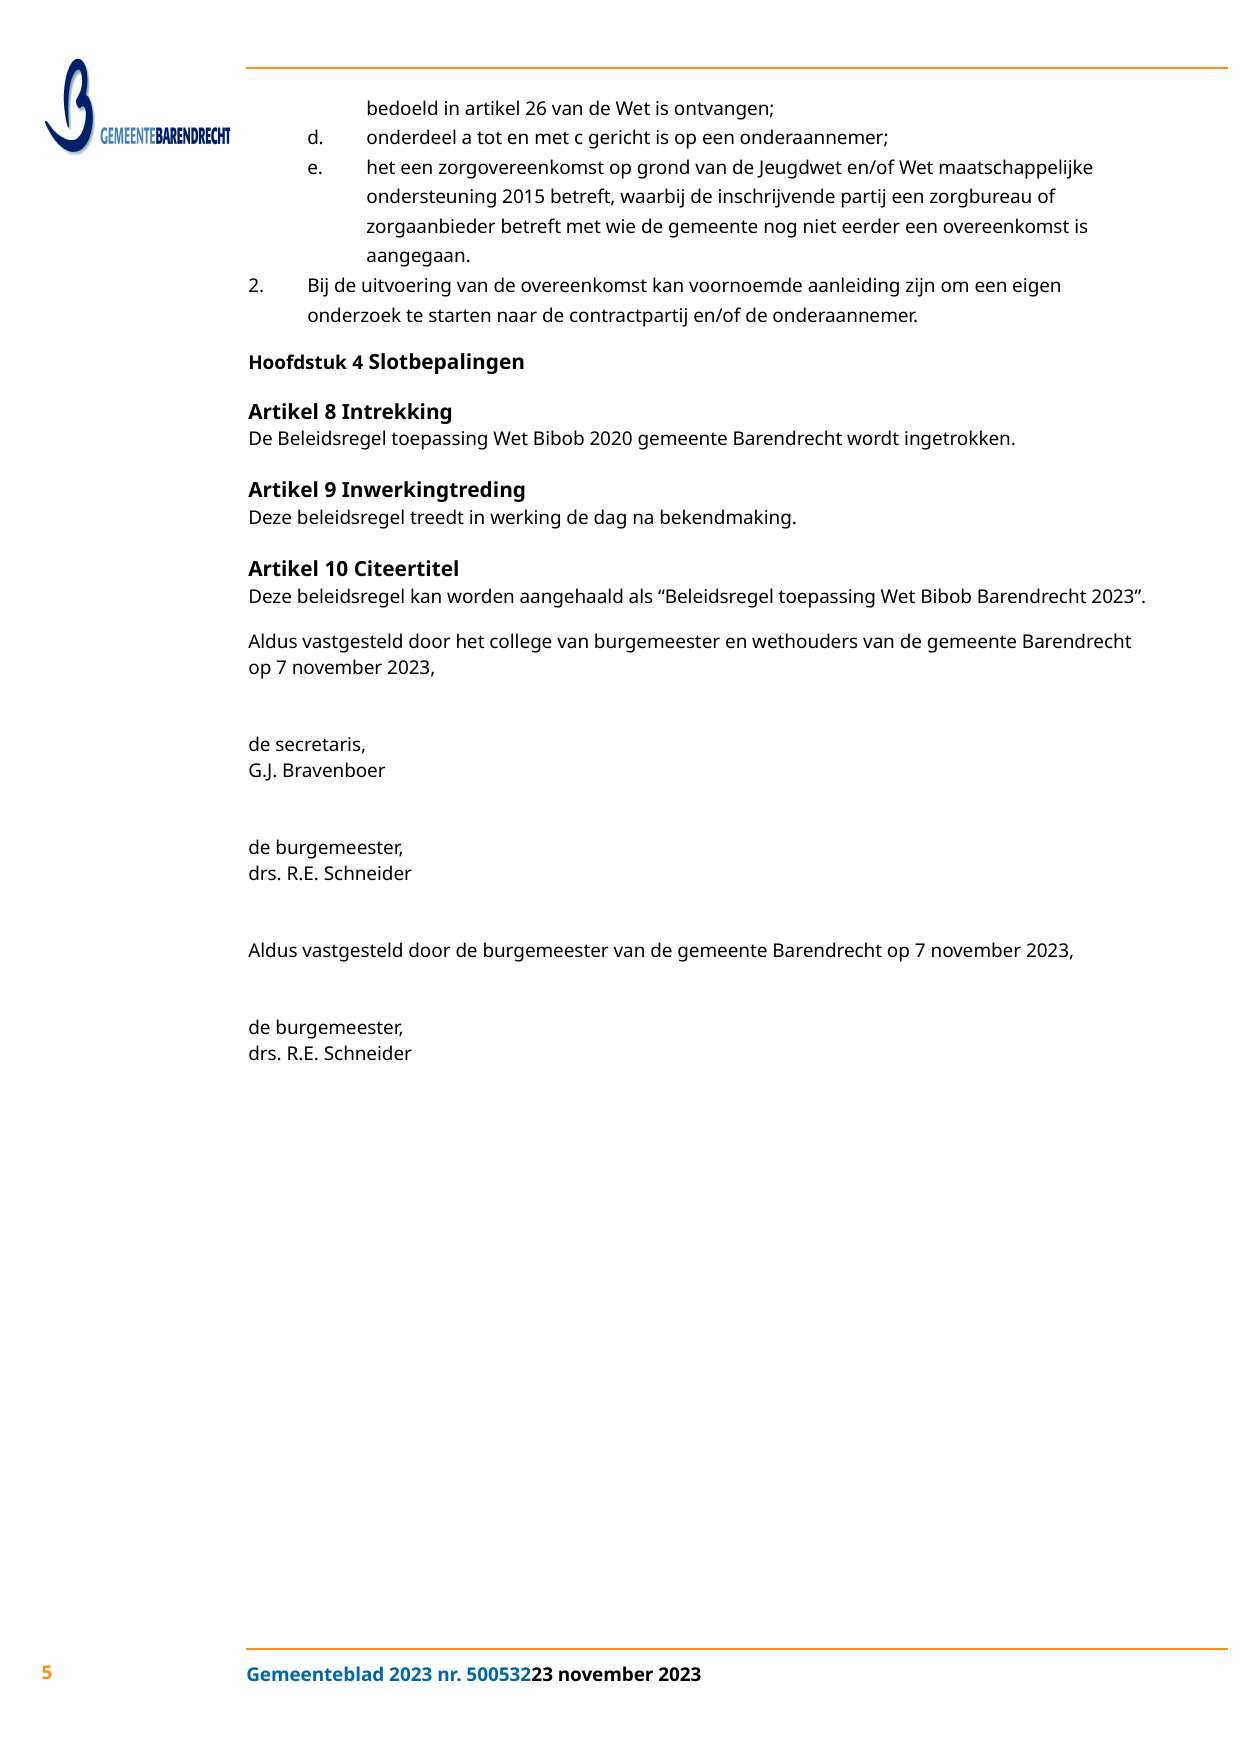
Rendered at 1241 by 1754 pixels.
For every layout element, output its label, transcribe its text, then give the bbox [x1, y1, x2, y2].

text Artikel 8 Intrekking [248, 397, 1152, 425]
text drs. R.E. Schneider [248, 1040, 1152, 1066]
text drs. R.E. Schneider [248, 860, 1152, 886]
text Deze beleidsregel kan worden aangehaald als “Beleidsregel toepassing Wet Bibob Barendrecht 2023”. [248, 583, 1152, 609]
list bedoeld in artikel 26 van de Wet is ontvangen; [307, 95, 1152, 121]
text Aldus vastgesteld door het college van burgemeester en wethouders van de gemeente Barendrecht op 7 november 2023, [248, 628, 1152, 680]
text de burgemeester, [248, 1014, 1152, 1040]
list onderdeel a tot en met c gericht is op een onderaannemer; [307, 124, 1152, 150]
text Aldus vastgesteld door de burgemeester van de gemeente Barendrecht op 7 november 2023, [248, 937, 1152, 963]
text Artikel 9 Inwerkingtreding [248, 476, 1152, 504]
picture [41, 47, 231, 172]
text de burgemeester, [248, 834, 1152, 860]
list het een zorgovereenkomst op grond van de Jeugdwet en/of Wet maatschappelijke ondersteuning 2015 betreft, waarbij de inschrijvende partij een zorgbureau of zorgaanbieder betreft met wie de gemeente nog niet eerder een overeenkomst is aangegaan. [307, 154, 1152, 268]
list Bij de uitvoering van de overeenkomst kan voornoemde aanleiding zijn om een eigen onderzoek te starten naar de contractpartij en/of de onderaannemer. [248, 272, 1152, 328]
text Artikel 10 Citeertitel [248, 554, 1152, 583]
text De Beleidsregel toepassing Wet Bibob 2020 gemeente Barendrecht wordt ingetrokken. [248, 425, 1152, 451]
text Hoofdstuk 4 Slotbepalingen [248, 347, 1152, 376]
text de secretaris, [248, 731, 1152, 757]
text G.J. Bravenboer [248, 757, 1152, 783]
text Deze beleidsregel treedt in werking de dag na bekendmaking. [248, 504, 1152, 530]
